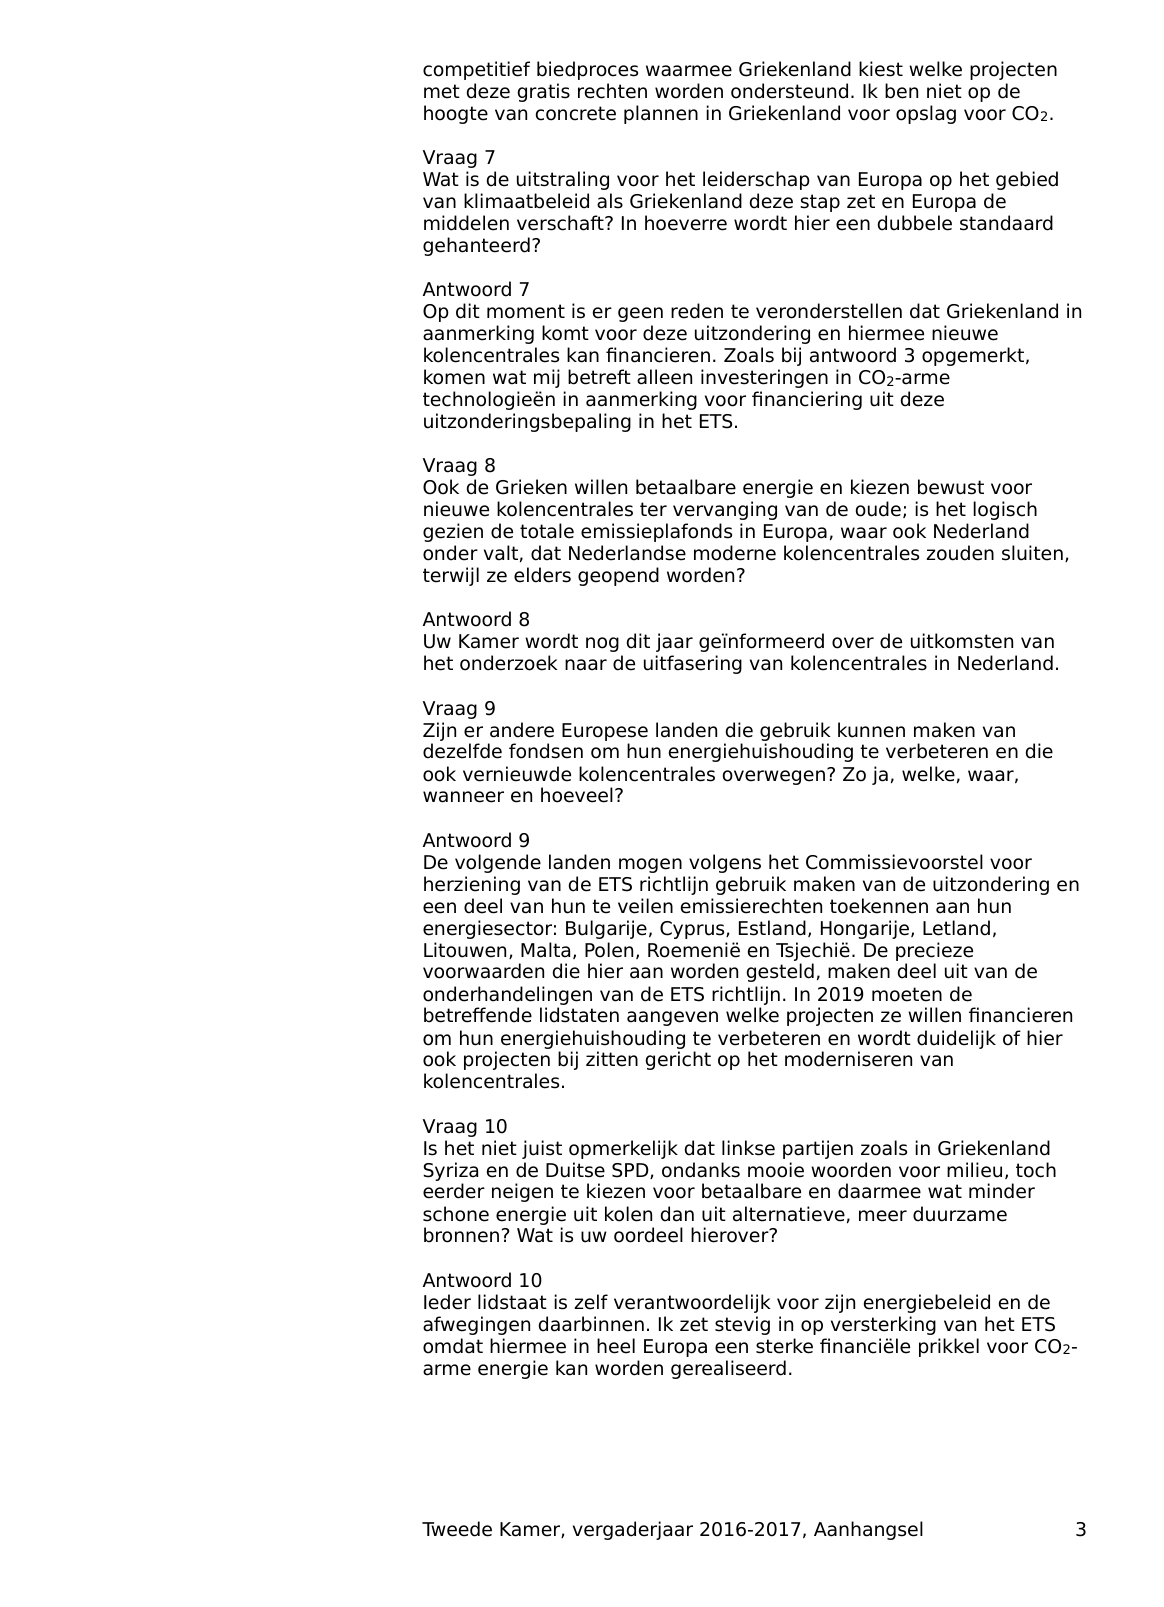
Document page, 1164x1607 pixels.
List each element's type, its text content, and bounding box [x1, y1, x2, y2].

text Antwoord 9 [422, 829, 1087, 852]
text Vraag 10 [422, 1116, 1087, 1137]
text Uw Kamer wordt nog dit jaar geïnformeerd over de uitkomsten van het onderzoek naar de uitfasering van kolencentrales in Nederland. [422, 631, 1087, 675]
text Ieder lidstaat is zelf verantwoordelijk voor zijn energiebeleid en de afwegingen daarbinnen. Ik zet stevig in op versterking van het ETS omdat hiermee in heel Europa een sterke financiële prikkel voor CO2-arme energie kan worden gerealiseerd. [422, 1292, 1087, 1379]
text Antwoord 7 [422, 279, 1087, 301]
text Vraag 8 [422, 455, 1087, 477]
text Antwoord 8 [422, 609, 1087, 631]
text competitief biedproces waarmee Griekenland kiest welke projecten met deze gratis rechten worden ondersteund. Ik ben niet op de hoogte van concrete plannen in Griekenland voor opslag voor CO2. [422, 59, 1087, 125]
text Vraag 9 [422, 697, 1087, 719]
text Is het niet juist opmerkelijk dat linkse partijen zoals in Griekenland Syriza en de Duitse SPD, ondanks mooie woorden voor milieu, toch eerder neigen te kiezen voor betaalbare en daarmee wat minder schone energie uit kolen dan uit alternatieve, meer duurzame bronnen? Wat is uw oordeel hierover? [422, 1137, 1087, 1247]
text Antwoord 10 [422, 1269, 1087, 1292]
text Vraag 7 [422, 147, 1087, 169]
text De volgende landen mogen volgens het Commissievoorstel voor herziening van de ETS richtlijn gebruik maken van de uitzondering en een deel van hun te veilen emissierechten toekennen aan hun energiesector: Bulgarije, Cyprus, Estland, Hongarije, Letland, Litouwen, Malta, Polen, Roemenië en Tsjechië. De precieze voorwaarden die hier aan worden gesteld, maken deel uit van de onderhandelingen van de ETS richtlijn. In 2019 moeten de betreffende lidstaten aangeven welke projecten ze willen financieren om hun energiehuishouding te verbeteren en wordt duidelijk of hier ook projecten bij zitten gericht op het moderniseren van kolencentrales. [422, 852, 1087, 1093]
text Wat is de uitstraling voor het leiderschap van Europa op het gebied van klimaatbeleid als Griekenland deze stap zet en Europa de middelen verschaft? In hoeverre wordt hier een dubbele standaard gehanteerd? [422, 169, 1087, 257]
text Zijn er andere Europese landen die gebruik kunnen maken van dezelfde fondsen om hun energiehuishouding te verbeteren en die ook vernieuwde kolencentrales overwegen? Zo ja, welke, waar, wanneer en hoeveel? [422, 719, 1087, 807]
text Ook de Grieken willen betaalbare energie en kiezen bewust voor nieuwe kolencentrales ter vervanging van de oude; is het logisch gezien de totale emissieplafonds in Europa, waar ook Nederland onder valt, dat Nederlandse moderne kolencentrales zouden sluiten, terwijl ze elders geopend worden? [422, 477, 1087, 587]
text Op dit moment is er geen reden te veronderstellen dat Griekenland in aanmerking komt voor deze uitzondering en hiermee nieuwe kolencentrales kan financieren. Zoals bij antwoord 3 opgemerkt, komen wat mij betreft alleen investeringen in CO2-arme technologieën in aanmerking voor financiering uit deze uitzonderingsbepaling in het ETS. [422, 301, 1087, 433]
